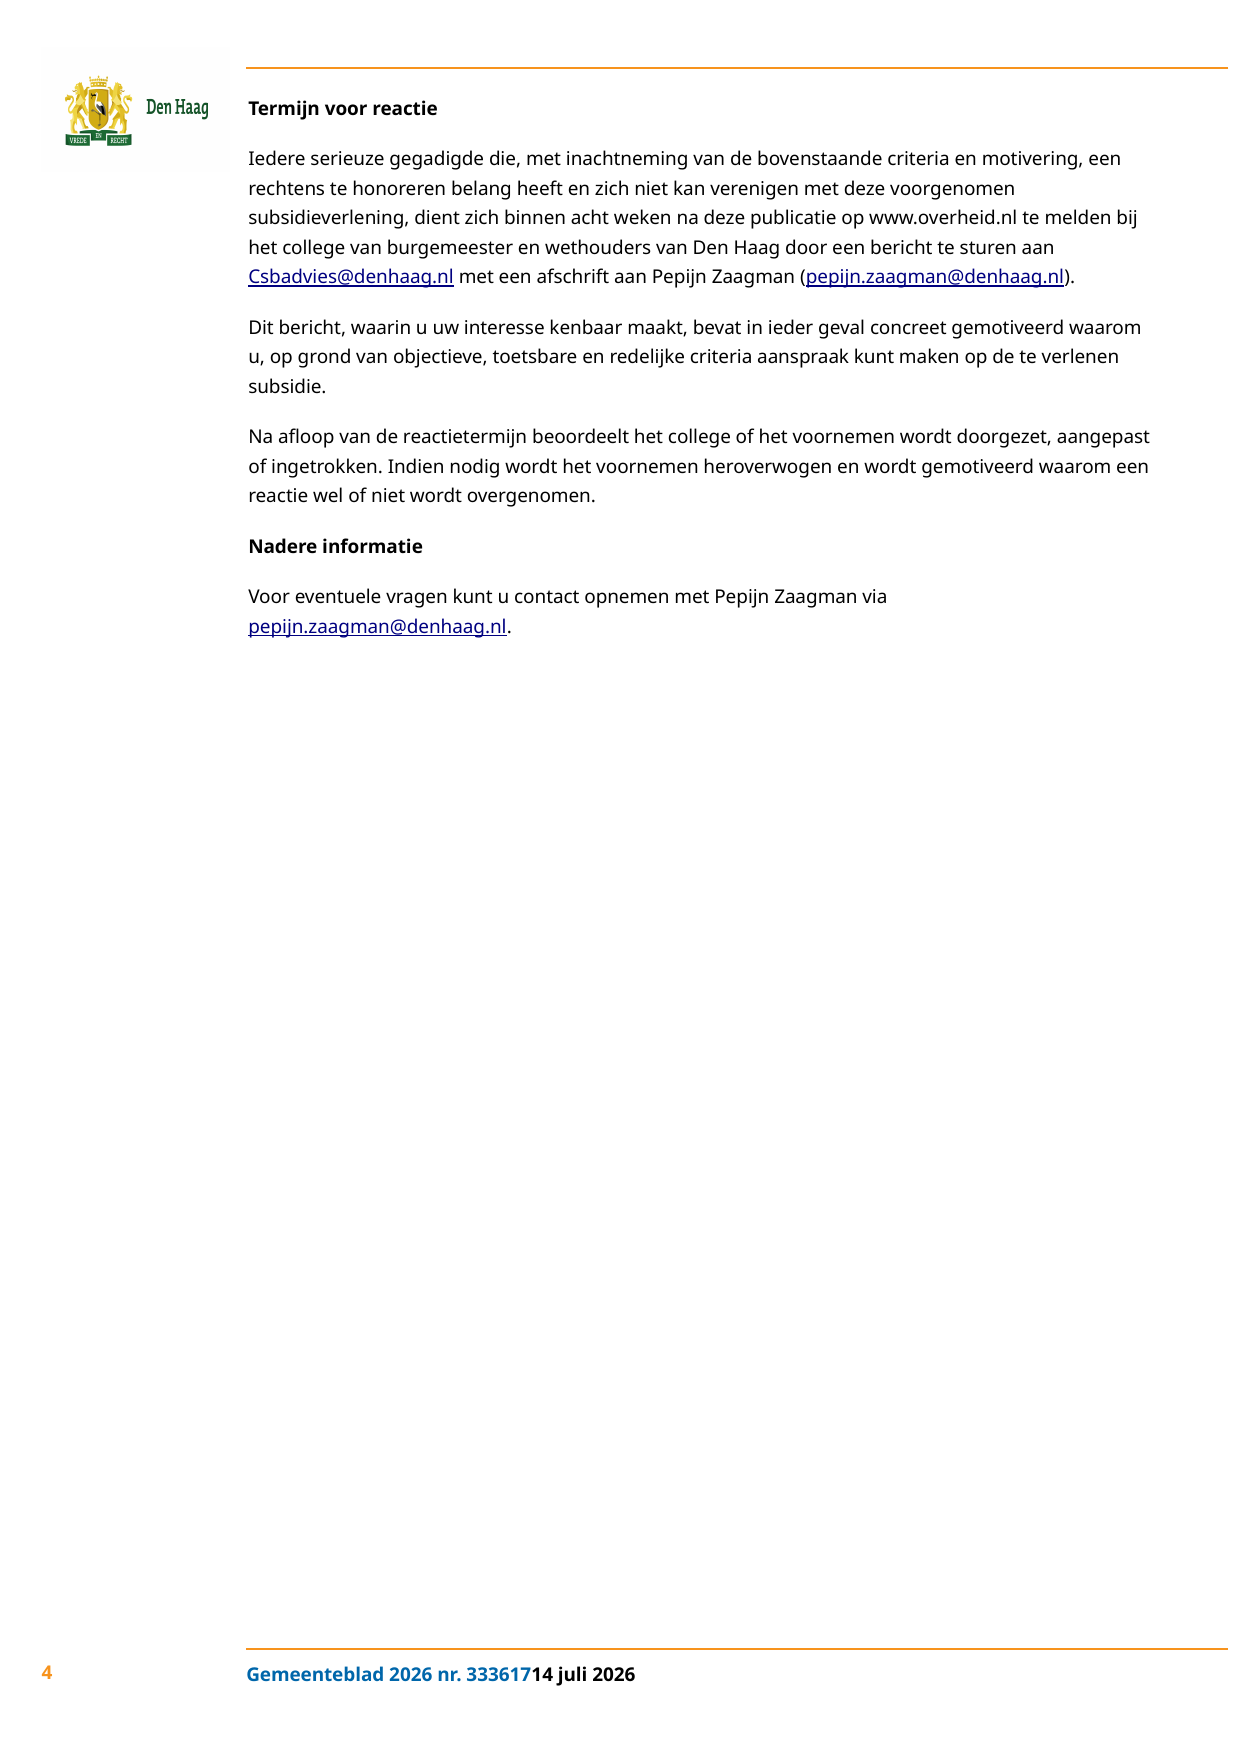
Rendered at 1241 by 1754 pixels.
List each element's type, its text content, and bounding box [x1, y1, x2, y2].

text Nadere informatie [248, 533, 1152, 559]
text Voor eventuele vragen kunt u contact opnemen met Pepijn Zaagman via pepijn.zaagman@denhaag.nl. [248, 583, 1152, 639]
text Iedere serieuze gegadigde die, met inachtneming van de bovenstaande criteria en motivering, een rechtens te honoreren belang heeft en zich niet kan verenigen met deze voorgenomen subsidieverlening, dient zich binnen acht weken na deze publicatie op www.overheid.nl te melden bij het college van burgemeester en wethouders van Den Haag door een bericht te sturen aan Csbadvies@denhaag.nl met een afschrift aan Pepijn Zaagman (pepijn.zaagman@denhaag.nl). [248, 145, 1152, 289]
text Na afloop van de reactietermijn beoordeelt het college of het voornemen wordt doorgezet, aangepast of ingetrokken. Indien nodig wordt het voornemen heroverwogen en wordt gemotiveerd waarom een reactie wel of niet wordt overgenomen. [248, 423, 1152, 508]
picture [41, 47, 231, 172]
text Dit bericht, waarin u uw interesse kenbaar maakt, bevat in ieder geval concreet gemotiveerd waarom u, op grond van objectieve, toetsbare en redelijke criteria aanspraak kunt maken op de te verlenen subsidie. [248, 314, 1152, 399]
text Termijn voor reactie [248, 95, 1152, 121]
